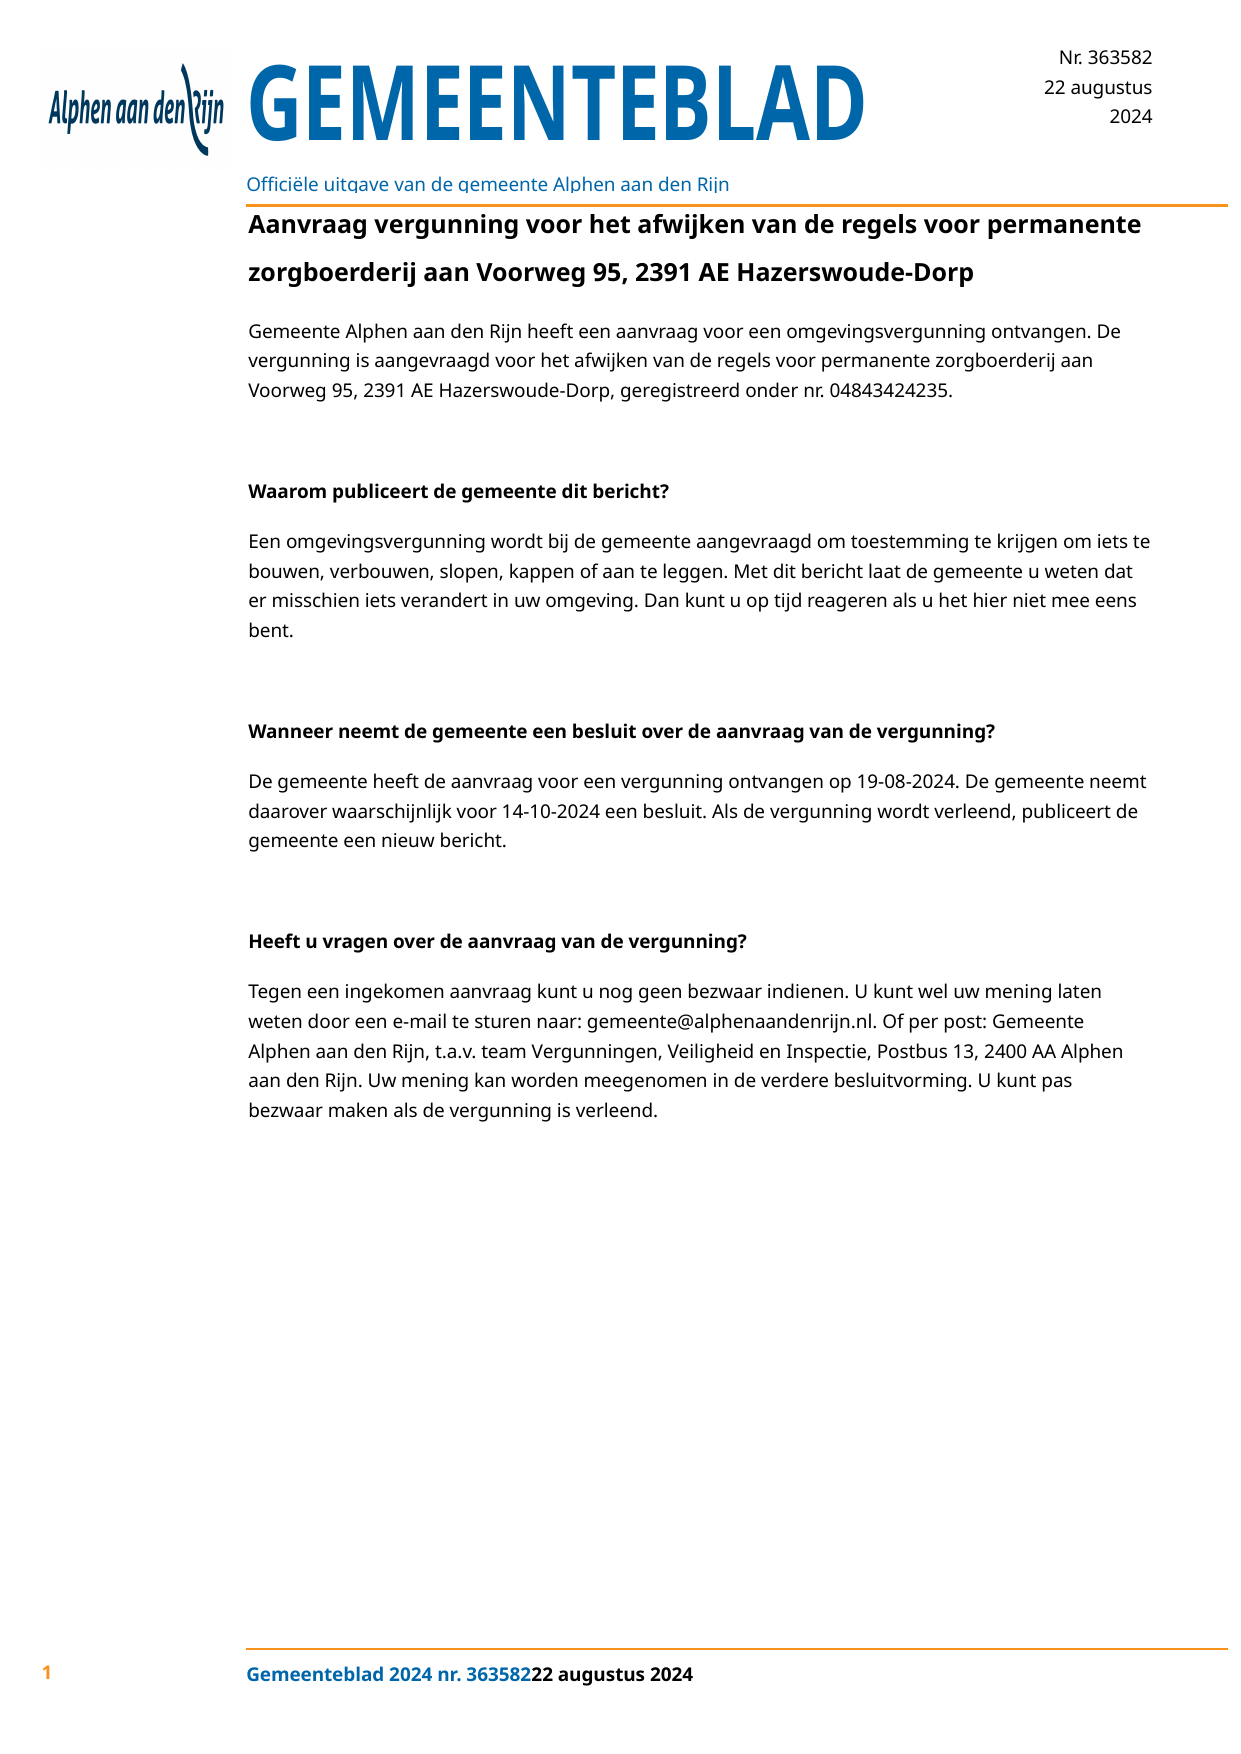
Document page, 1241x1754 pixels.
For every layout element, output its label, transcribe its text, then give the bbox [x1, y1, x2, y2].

text Aanvraag vergunning voor het afwijken van de regels voor permanente zorgboerderij aan Voorweg 95, 2391 AE Hazerswoude-Dorp [248, 207, 1152, 288]
text Gemeente Alphen aan den Rijn heeft een aanvraag voor een omgevingsvergunning ontvangen. De vergunning is aangevraagd voor het afwijken van de regels voor permanente zorgboerderij aan Voorweg 95, 2391 AE Hazerswoude-Dorp, geregistreerd onder nr. 04843424235. [248, 318, 1152, 403]
text Tegen een ingekomen aanvraag kunt u nog geen bezwaar indienen. U kunt wel uw mening laten weten door een e-mail te sturen naar: gemeente@alphenaandenrijn.nl. Of per post: Gemeente Alphen aan den Rijn, t.a.v. team Vergunningen, Veiligheid en Inspectie, Postbus 13, 2400 AA Alphen aan den Rijn. Uw mening kan worden meegenomen in de verdere besluitvorming. U kunt pas bezwaar maken als de vergunning is verleend. [248, 979, 1152, 1123]
picture [41, 47, 231, 172]
text De gemeente heeft de aanvraag voor een vergunning ontvangen op 19-08-2024. De gemeente neemt daarover waarschijnlijk voor 14-10-2024 een besluit. Als de vergunning wordt verleend, publiceert de gemeente een nieuw bericht. [248, 768, 1152, 853]
text Waarom publiceert de gemeente dit bericht? [248, 478, 1152, 504]
text Wanneer neemt de gemeente een besluit over de aanvraag van de vergunning? [248, 718, 1152, 744]
text Heeft u vragen over de aanvraag van de vergunning? [248, 928, 1152, 954]
text Een omgevingsvergunning wordt bij de gemeente aangevraagd om toestemming te krijgen om iets te bouwen, verbouwen, slopen, kappen of aan te leggen. Met dit bericht laat de gemeente u weten dat er misschien iets verandert in uw omgeving. Dan kunt u op tijd reageren als u het hier niet mee eens bent. [248, 528, 1152, 643]
